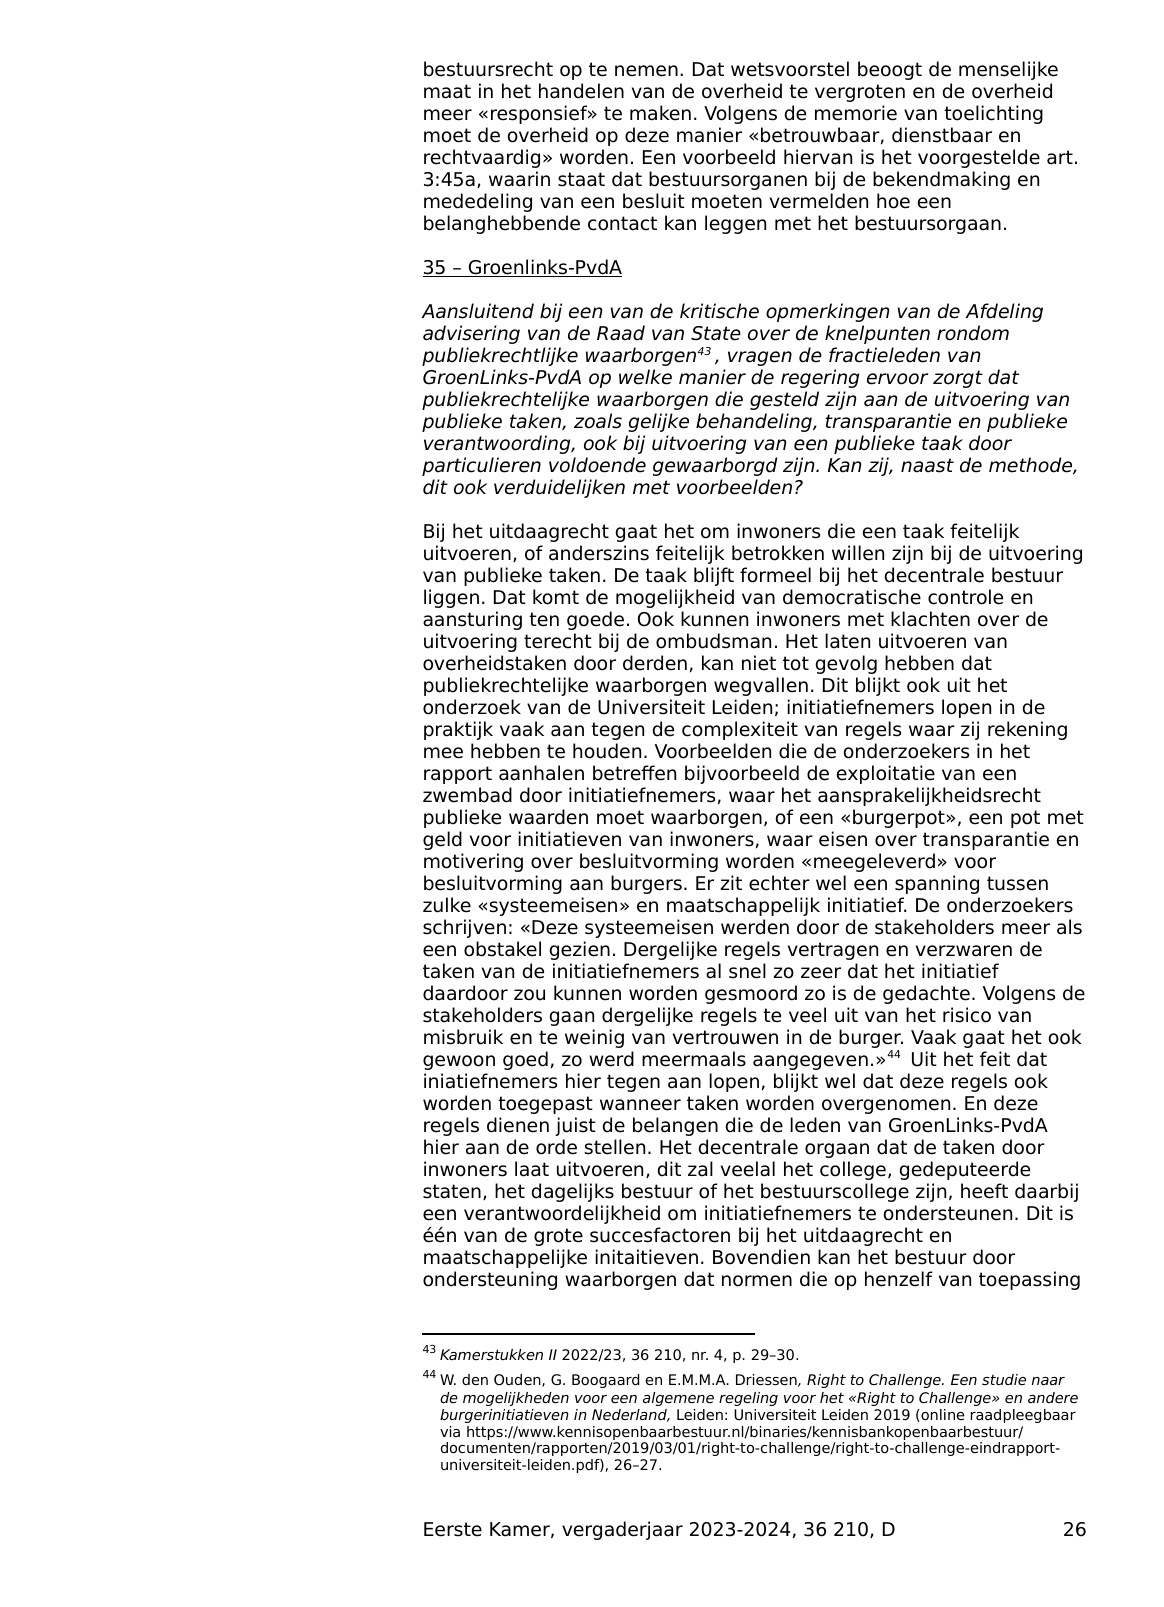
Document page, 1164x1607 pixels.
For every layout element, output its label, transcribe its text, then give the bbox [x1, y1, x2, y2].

text bestuursrecht op te nemen. Dat wetsvoorstel beoogt de menselijke maat in het handelen van de overheid te vergroten en de overheid meer «responsief» te maken. Volgens de memorie van toelichting moet de overheid op deze manier «betrouwbaar, dienstbaar en rechtvaardig» worden. Een voorbeeld hiervan is het voorgestelde art. 3:45a, waarin staat dat bestuursorganen bij de bekendmaking en mededeling van een besluit moeten vermelden hoe een belanghebbende contact kan leggen met het bestuursorgaan. [422, 59, 1087, 235]
text Kamerstukken II 2022/23, 36 210, nr. 4, p. 29–30. [422, 1343, 1087, 1365]
text Aansluitend bij een van de kritische opmerkingen van de Afdeling advisering van de Raad van State over de knelpunten rondom publiekrechtlijke waarborgen, vragen de fractieleden van GroenLinks-PvdA op welke manier de regering ervoor zorgt dat publiekrechtelijke waarborgen die gesteld zijn aan de uitvoering van publieke taken, zoals gelijke behandeling, transparantie en publieke verantwoording, ook bij uitvoering van een publieke taak door particulieren voldoende gewaarborgd zijn. Kan zij, naast de methode, dit ook verduidelijken met voorbeelden? [422, 301, 1087, 499]
text Bij het uitdaagrecht gaat het om inwoners die een taak feitelijk uitvoeren, of anderszins feitelijk betrokken willen zijn bij de uitvoering van publieke taken. De taak blijft formeel bij het decentrale bestuur liggen. Dat komt de mogelijkheid van democratische controle en aansturing ten goede. Ook kunnen inwoners met klachten over de uitvoering terecht bij de ombudsman. Het laten uitvoeren van overheidstaken door derden, kan niet tot gevolg hebben dat publiekrechtelijke waarborgen wegvallen. Dit blijkt ook uit het onderzoek van de Universiteit Leiden; initiatiefnemers lopen in de praktijk vaak aan tegen de complexiteit van regels waar zij rekening mee hebben te houden. Voorbeelden die de onderzoekers in het rapport aanhalen betreffen bijvoorbeeld de exploitatie van een zwembad door initiatiefnemers, waar het aansprakelijkheidsrecht publieke waarden moet waarborgen, of een «burgerpot», een pot met geld voor initiatieven van inwoners, waar eisen over transparantie en motivering over besluitvorming worden «meegeleverd» voor besluitvorming aan burgers. Er zit echter wel een spanning tussen zulke «systeemeisen» en maatschappelijk initiatief. De onderzoekers schrijven: «Deze systeemeisen werden door de stakeholders meer als een obstakel gezien. Dergelijke regels vertragen en verzwaren de taken van de initiatiefnemers al snel zo zeer dat het initiatief daardoor zou kunnen worden gesmoord zo is de gedachte. Volgens de stakeholders gaan dergelijke regels te veel uit van het risico van misbruik en te weinig van vertrouwen in de burger. Vaak gaat het ook gewoon goed, zo werd meermaals aangegeven.» Uit het feit dat iniatiefnemers hier tegen aan lopen, blijkt wel dat deze regels ook worden toegepast wanneer taken worden overgenomen. En deze regels dienen juist de belangen die de leden van GroenLinks-PvdA hier aan de orde stellen. Het decentrale orgaan dat de taken door inwoners laat uitvoeren, dit zal veelal het college, gedeputeerde staten, het dagelijks bestuur of het bestuurscollege zijn, heeft daarbij een verantwoordelijkheid om initiatiefnemers te ondersteunen. Dit is één van de grote succesfactoren bij het uitdaagrecht en maatschappelijke initaitieven. Bovendien kan het bestuur door ondersteuning waarborgen dat normen die op henzelf van toepassing [422, 521, 1087, 1291]
text W. den Ouden, G. Boogaard en E.M.M.A. Driessen, Right to Challenge. Een studie naar de mogelijkheden voor een algemene regeling voor het «Right to Challenge» en andere burgerinitiatieven in Nederland, Leiden: Universiteit Leiden 2019 (online raadpleegbaar via https://www.kennisopenbaarbestuur.nl/binaries/kennisbankopenbaarbestuur/documenten/rapporten/2019/03/01/right-to-challenge/right-to-challenge-eindrapport-universiteit-leiden.pdf), 26–27. [422, 1368, 1087, 1474]
subtitle 35 – Groenlinks-PvdA [422, 257, 1087, 279]
